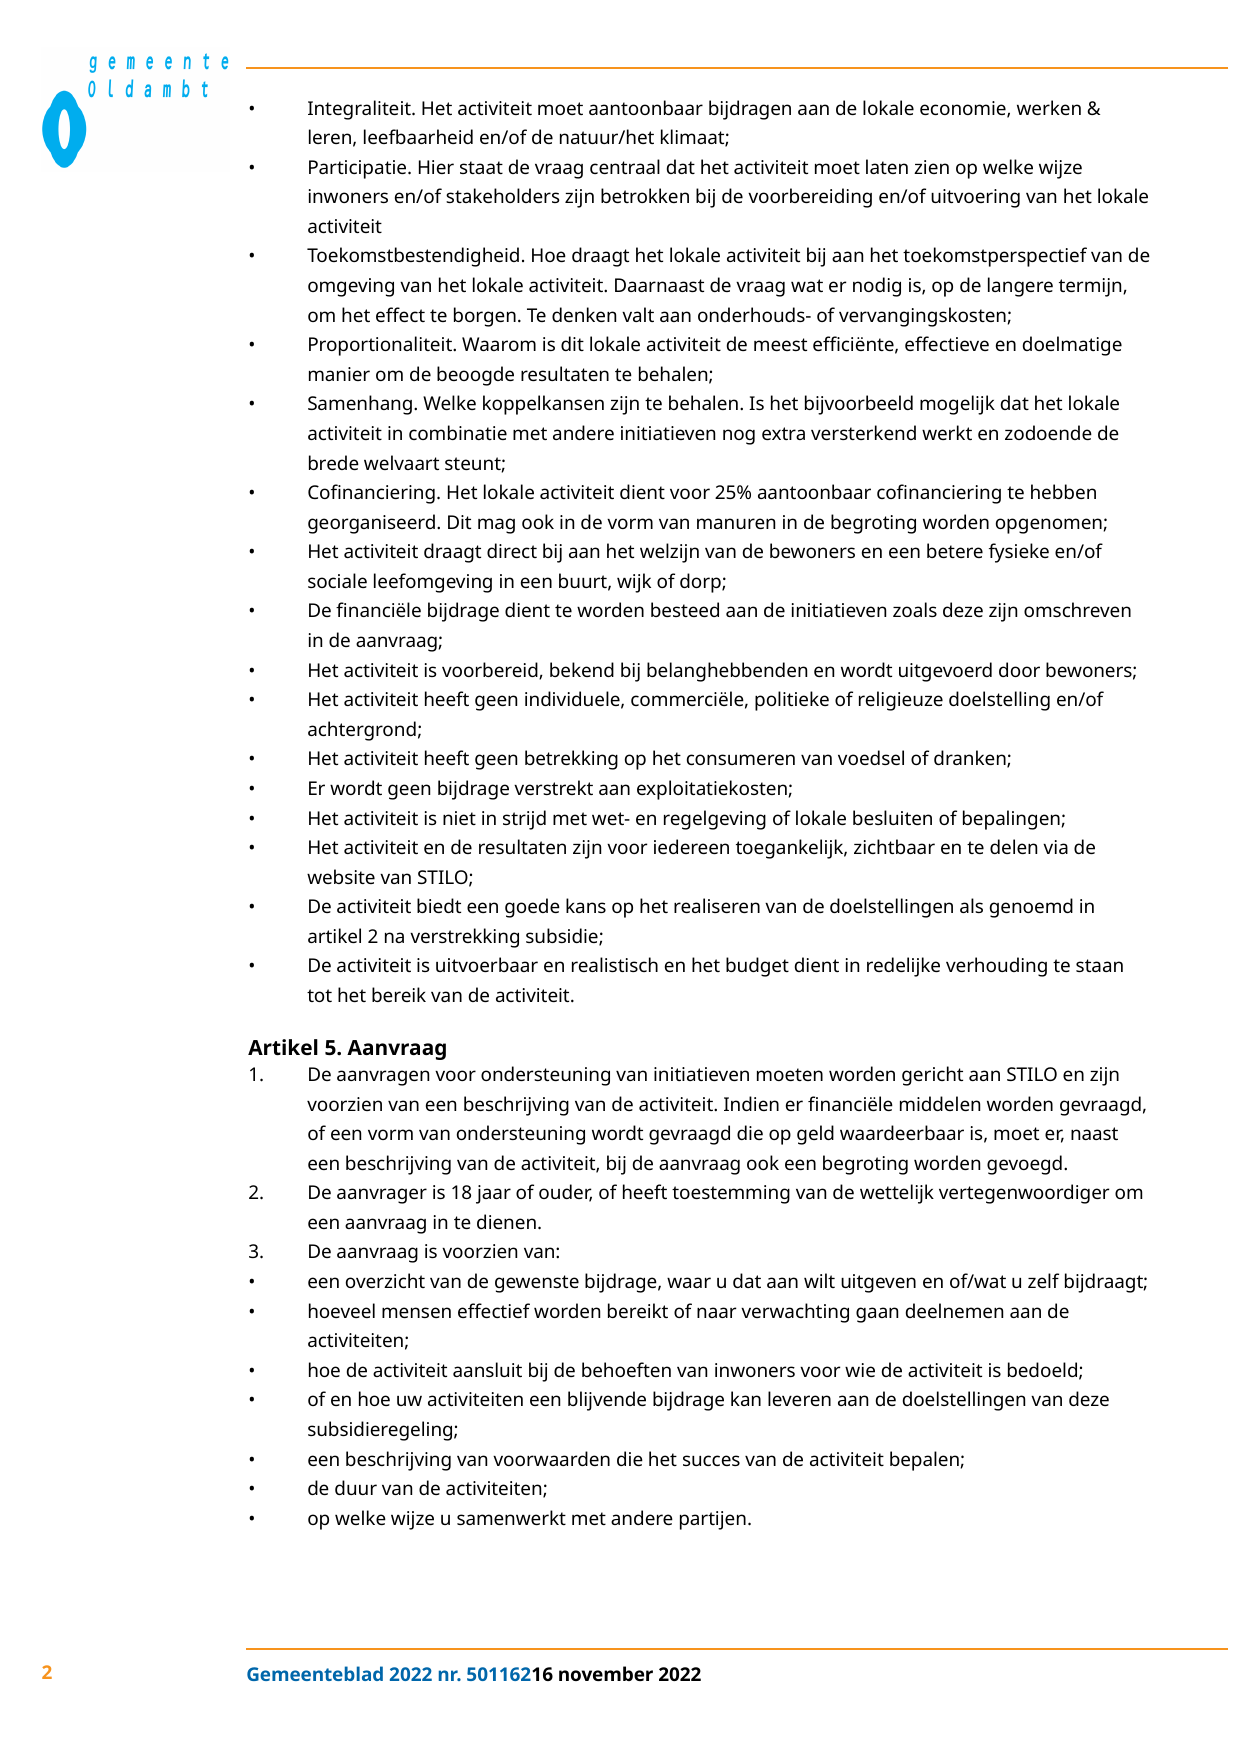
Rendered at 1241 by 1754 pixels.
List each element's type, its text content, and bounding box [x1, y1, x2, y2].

list hoeveel mensen effectief worden bereikt of naar verwachting gaan deelnemen aan de activiteiten; [248, 1298, 1152, 1353]
list Proportionaliteit. Waarom is dit lokale activiteit de meest efficiënte, effectieve en doelmatige manier om de beoogde resultaten te behalen; [248, 331, 1152, 387]
list Het activiteit heeft geen individuele, commerciële, politieke of religieuze doelstelling en/of achtergrond; [248, 686, 1152, 742]
list De aanvraag is voorzien van: [248, 1239, 1152, 1264]
picture [41, 47, 231, 172]
list De activiteit is uitvoerbaar en realistisch en het budget dient in redelijke verhouding te staan tot het bereik van de activiteit. [248, 953, 1152, 1008]
list De financiële bijdrage dient te worden besteed aan de initiatieven zoals deze zijn omschreven in de aanvraag; [248, 598, 1152, 653]
text Artikel 5. Aanvraag [248, 1033, 1152, 1061]
list Het activiteit heeft geen betrekking op het consumeren van voedsel of dranken; [248, 746, 1152, 771]
list een beschrijving van voorwaarden die het succes van de activiteit bepalen; [248, 1446, 1152, 1471]
list Integraliteit. Het activiteit moet aantoonbaar bijdragen aan de lokale economie, werken & leren, leefbaarheid en/of de natuur/het klimaat; [248, 95, 1152, 150]
list op welke wijze u samenwerkt met andere partijen. [248, 1505, 1152, 1531]
list Het activiteit is voorbereid, bekend bij belanghebbenden en wordt uitgevoerd door bewoners; [248, 657, 1152, 683]
list Toekomstbestendigheid. Hoe draagt het lokale activiteit bij aan het toekomstperspectief van de omgeving van het lokale activiteit. Daarnaast de vraag wat er nodig is, op de langere termijn, om het effect te borgen. Te denken valt aan onderhouds- of vervangingskosten; [248, 243, 1152, 328]
list De activiteit biedt een goede kans op het realiseren van de doelstellingen als genoemd in artikel 2 na verstrekking subsidie; [248, 893, 1152, 949]
list of en hoe uw activiteiten een blijvende bijdrage kan leveren aan de doelstellingen van deze subsidieregeling; [248, 1387, 1152, 1442]
list Het activiteit draagt direct bij aan het welzijn van de bewoners en een betere fysieke en/of sociale leefomgeving in een buurt, wijk of dorp; [248, 538, 1152, 594]
list De aanvragen voor ondersteuning van initiatieven moeten worden gericht aan STILO en zijn voorzien van een beschrijving van de activiteit. Indien er financiële middelen worden gevraagd, of een vorm van ondersteuning wordt gevraagd die op geld waardeerbaar is, moet er, naast een beschrijving van de activiteit, bij de aanvraag ook een begroting worden gevoegd. [248, 1061, 1152, 1176]
list Het activiteit en de resultaten zijn voor iedereen toegankelijk, zichtbaar en te delen via de website van STILO; [248, 834, 1152, 890]
list Cofinanciering. Het lokale activiteit dient voor 25% aantoonbaar cofinanciering te hebben georganiseerd. Dit mag ook in de vorm van manuren in de begroting worden opgenomen; [248, 479, 1152, 535]
list een overzicht van de gewenste bijdrage, waar u dat aan wilt uitgeven en of/wat u zelf bijdraagt; [248, 1268, 1152, 1294]
list Samenhang. Welke koppelkansen zijn te behalen. Is het bijvoorbeeld mogelijk dat het lokale activiteit in combinatie met andere initiatieven nog extra versterkend werkt en zodoende de brede welvaart steunt; [248, 391, 1152, 476]
list hoe de activiteit aansluit bij de behoeften van inwoners voor wie de activiteit is bedoeld; [248, 1357, 1152, 1383]
list De aanvrager is 18 jaar of ouder, of heeft toestemming van de wettelijk vertegenwoordiger om een aanvraag in te dienen. [248, 1179, 1152, 1235]
list Er wordt geen bijdrage verstrekt aan exploitatiekosten; [248, 775, 1152, 801]
list de duur van de activiteiten; [248, 1475, 1152, 1501]
list Het activiteit is niet in strijd met wet- en regelgeving of lokale besluiten of bepalingen; [248, 805, 1152, 831]
list Participatie. Hier staat de vraag centraal dat het activiteit moet laten zien op welke wijze inwoners en/of stakeholders zijn betrokken bij de voorbereiding en/of uitvoering van het lokale activiteit [248, 154, 1152, 239]
